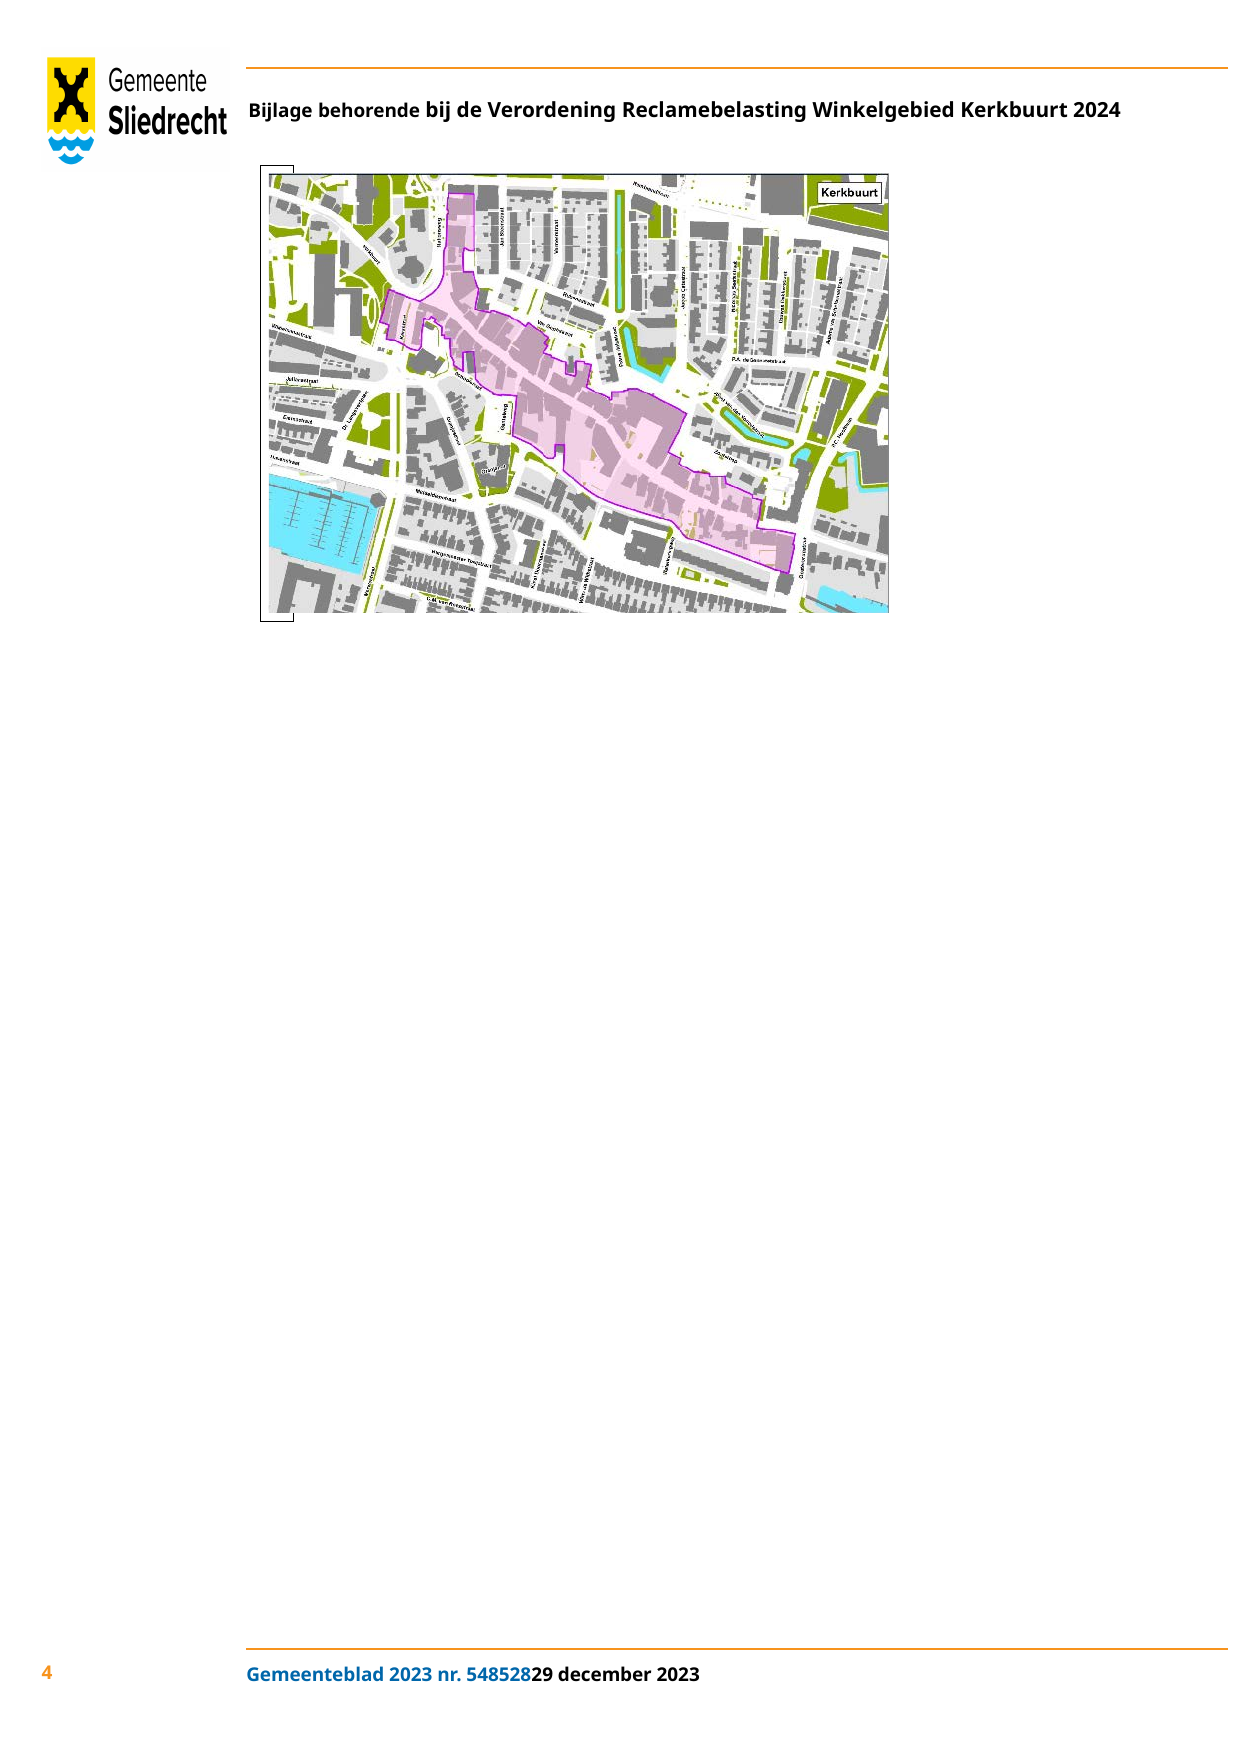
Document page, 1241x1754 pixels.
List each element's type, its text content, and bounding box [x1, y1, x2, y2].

picture [41, 47, 231, 172]
text Bijlage behorende bij de Verordening Reclamebelasting Winkelgebied Kerkbuurt 2024 [248, 95, 1152, 123]
picture [268, 173, 889, 613]
